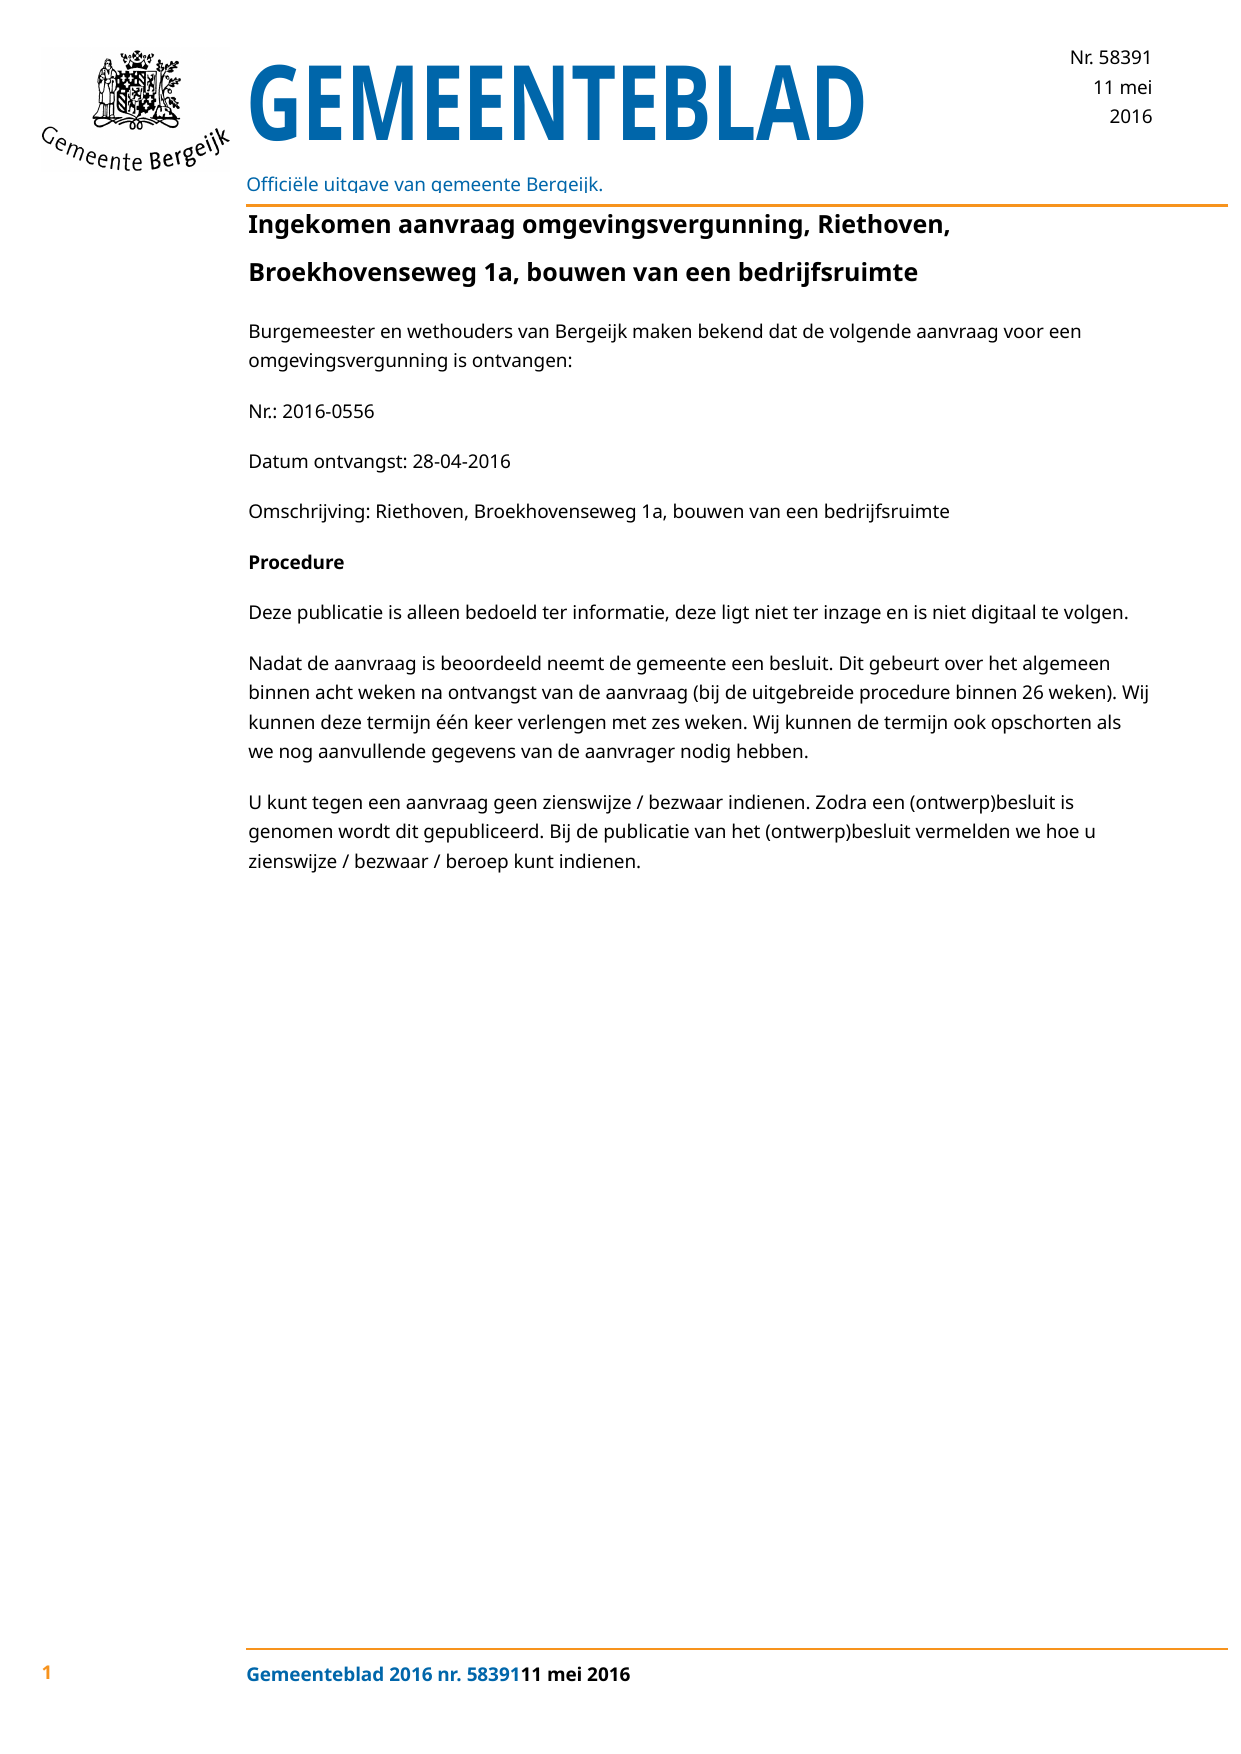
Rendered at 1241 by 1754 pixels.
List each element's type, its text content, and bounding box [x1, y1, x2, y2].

text Omschrijving: Riethoven, Broekhovenseweg 1a, bouwen van een bedrijfsruimte [248, 499, 1152, 524]
text Deze publicatie is alleen bedoeld ter informatie, deze ligt niet ter inzage en is niet digitaal te volgen. [248, 599, 1152, 625]
text Nadat de aanvraag is beoordeeld neemt de gemeente een besluit. Dit gebeurt over het algemeen binnen acht weken na ontvangst van de aanvraag (bij de uitgebreide procedure binnen 26 weken). Wij kunnen deze termijn één keer verlengen met zes weken. Wij kunnen de termijn ook opschorten als we nog aanvullende gegevens van de aanvrager nodig hebben. [248, 650, 1152, 764]
text Burgemeester en wethouders van Bergeijk maken bekend dat de volgende aanvraag voor een omgevingsvergunning is ontvangen: [248, 318, 1152, 373]
text Nr.: 2016-0556 [248, 398, 1152, 424]
text Ingekomen aanvraag omgevingsvergunning, Riethoven, Broekhovenseweg 1a, bouwen van een bedrijfsruimte [248, 207, 1152, 288]
picture [41, 47, 231, 172]
text Datum ontvangst: 28-04-2016 [248, 448, 1152, 474]
text U kunt tegen een aanvraag geen zienswijze / bezwaar indienen. Zodra een (ontwerp)besluit is genomen wordt dit gepubliceerd. Bij de publicatie van het (ontwerp)besluit vermelden we hoe u zienswijze / bezwaar / beroep kunt indienen. [248, 789, 1152, 874]
text Procedure [248, 549, 1152, 575]
